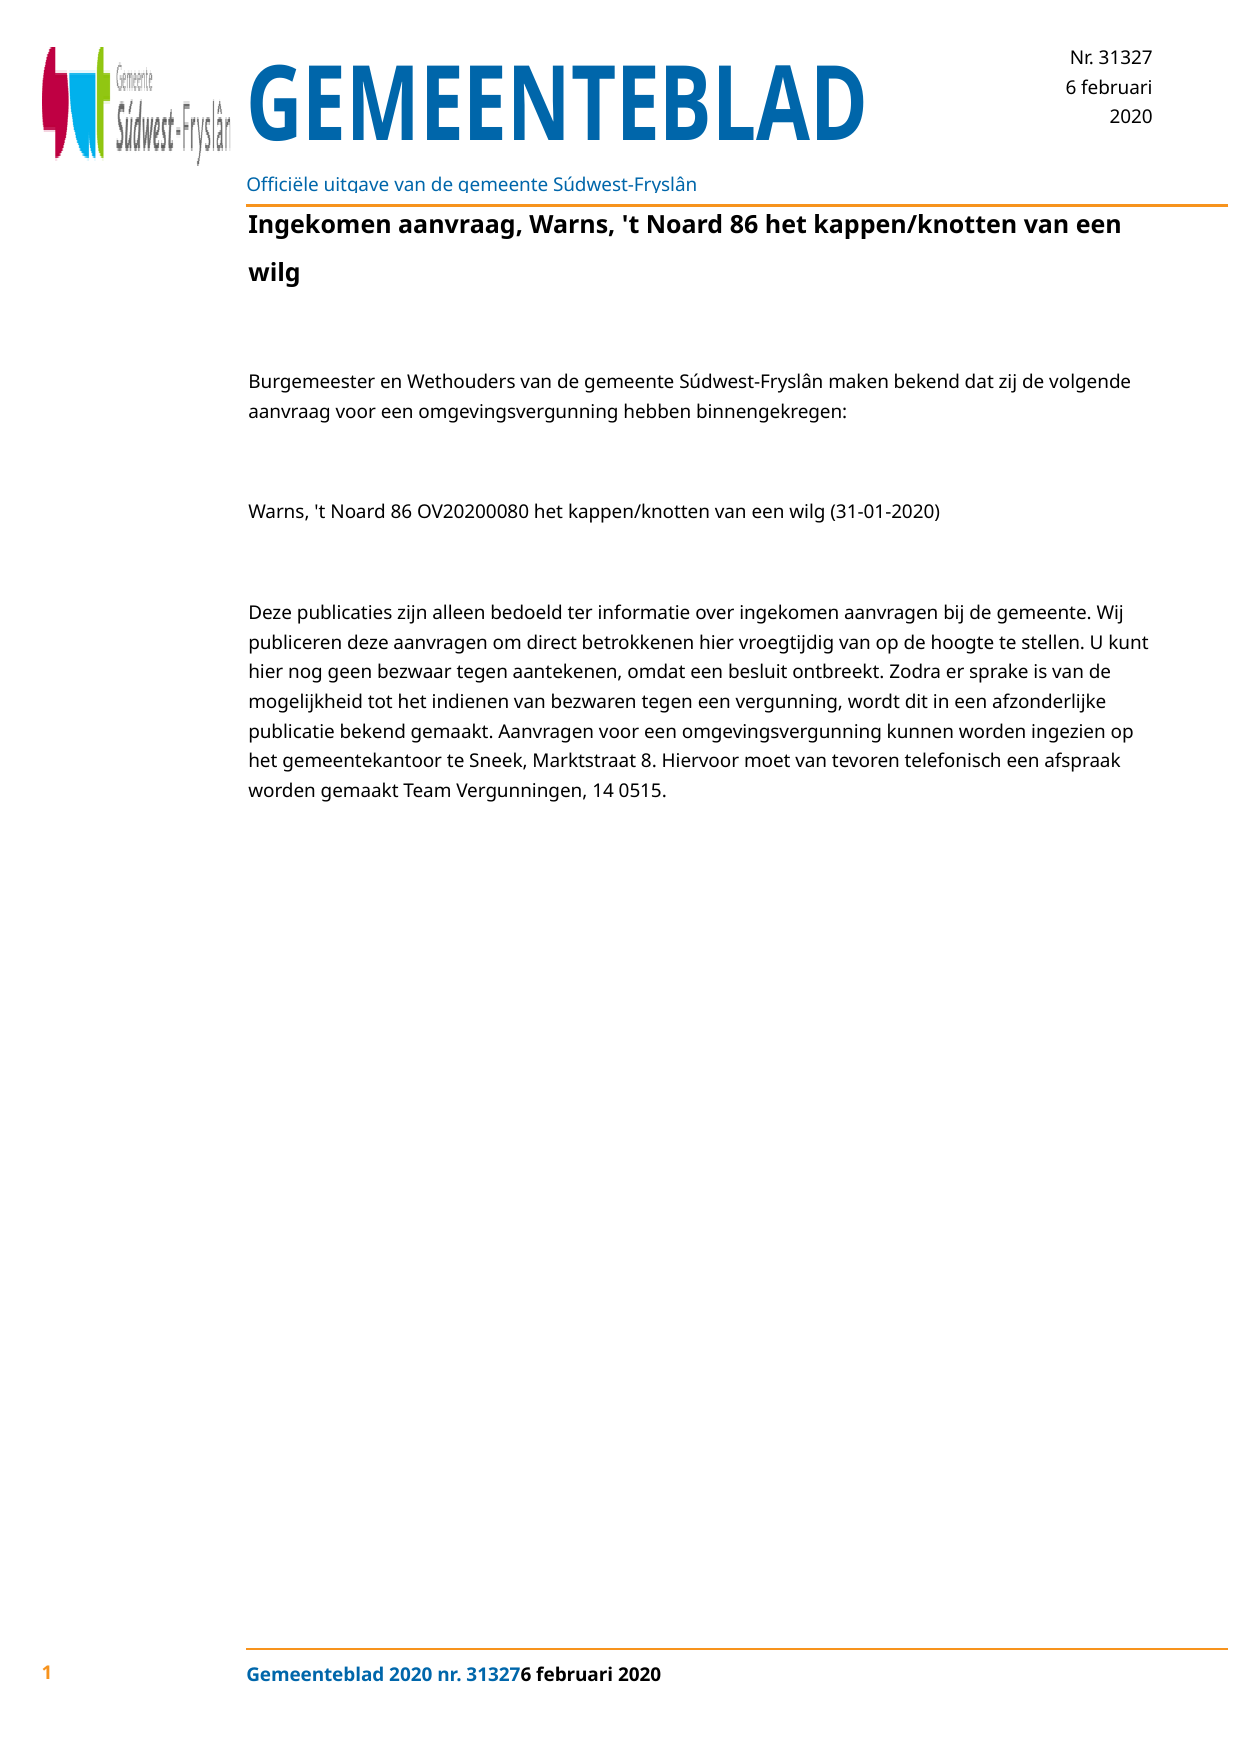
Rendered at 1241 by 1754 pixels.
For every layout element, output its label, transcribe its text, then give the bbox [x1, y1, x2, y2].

text Ingekomen aanvraag, Warns, 't Noard 86 het kappen/knotten van een wilg [248, 207, 1152, 288]
picture [41, 47, 231, 172]
text Burgemeester en Wethouders van de gemeente Súdwest-Fryslân maken bekend dat zij de volgende aanvraag voor een omgevingsvergunning hebben binnengekregen: [248, 368, 1152, 424]
text Deze publicaties zijn alleen bedoeld ter informatie over ingekomen aanvragen bij de gemeente. Wij publiceren deze aanvragen om direct betrokkenen hier vroegtijdig van op de hoogte te stellen. U kunt hier nog geen bezwaar tegen aantekenen, omdat een besluit ontbreekt. Zodra er sprake is van de mogelijkheid tot het indienen van bezwaren tegen een vergunning, wordt dit in een afzonderlijke publicatie bekend gemaakt. Aanvragen voor een omgevingsvergunning kunnen worden ingezien op het gemeentekantoor te Sneek, Marktstraat 8. Hiervoor moet van tevoren telefonisch een afspraak worden gemaakt Team Vergunningen, 14 0515. [248, 599, 1152, 803]
text Warns, 't Noard 86 OV20200080 het kappen/knotten van een wilg (31-01-2020) [248, 499, 1152, 524]
